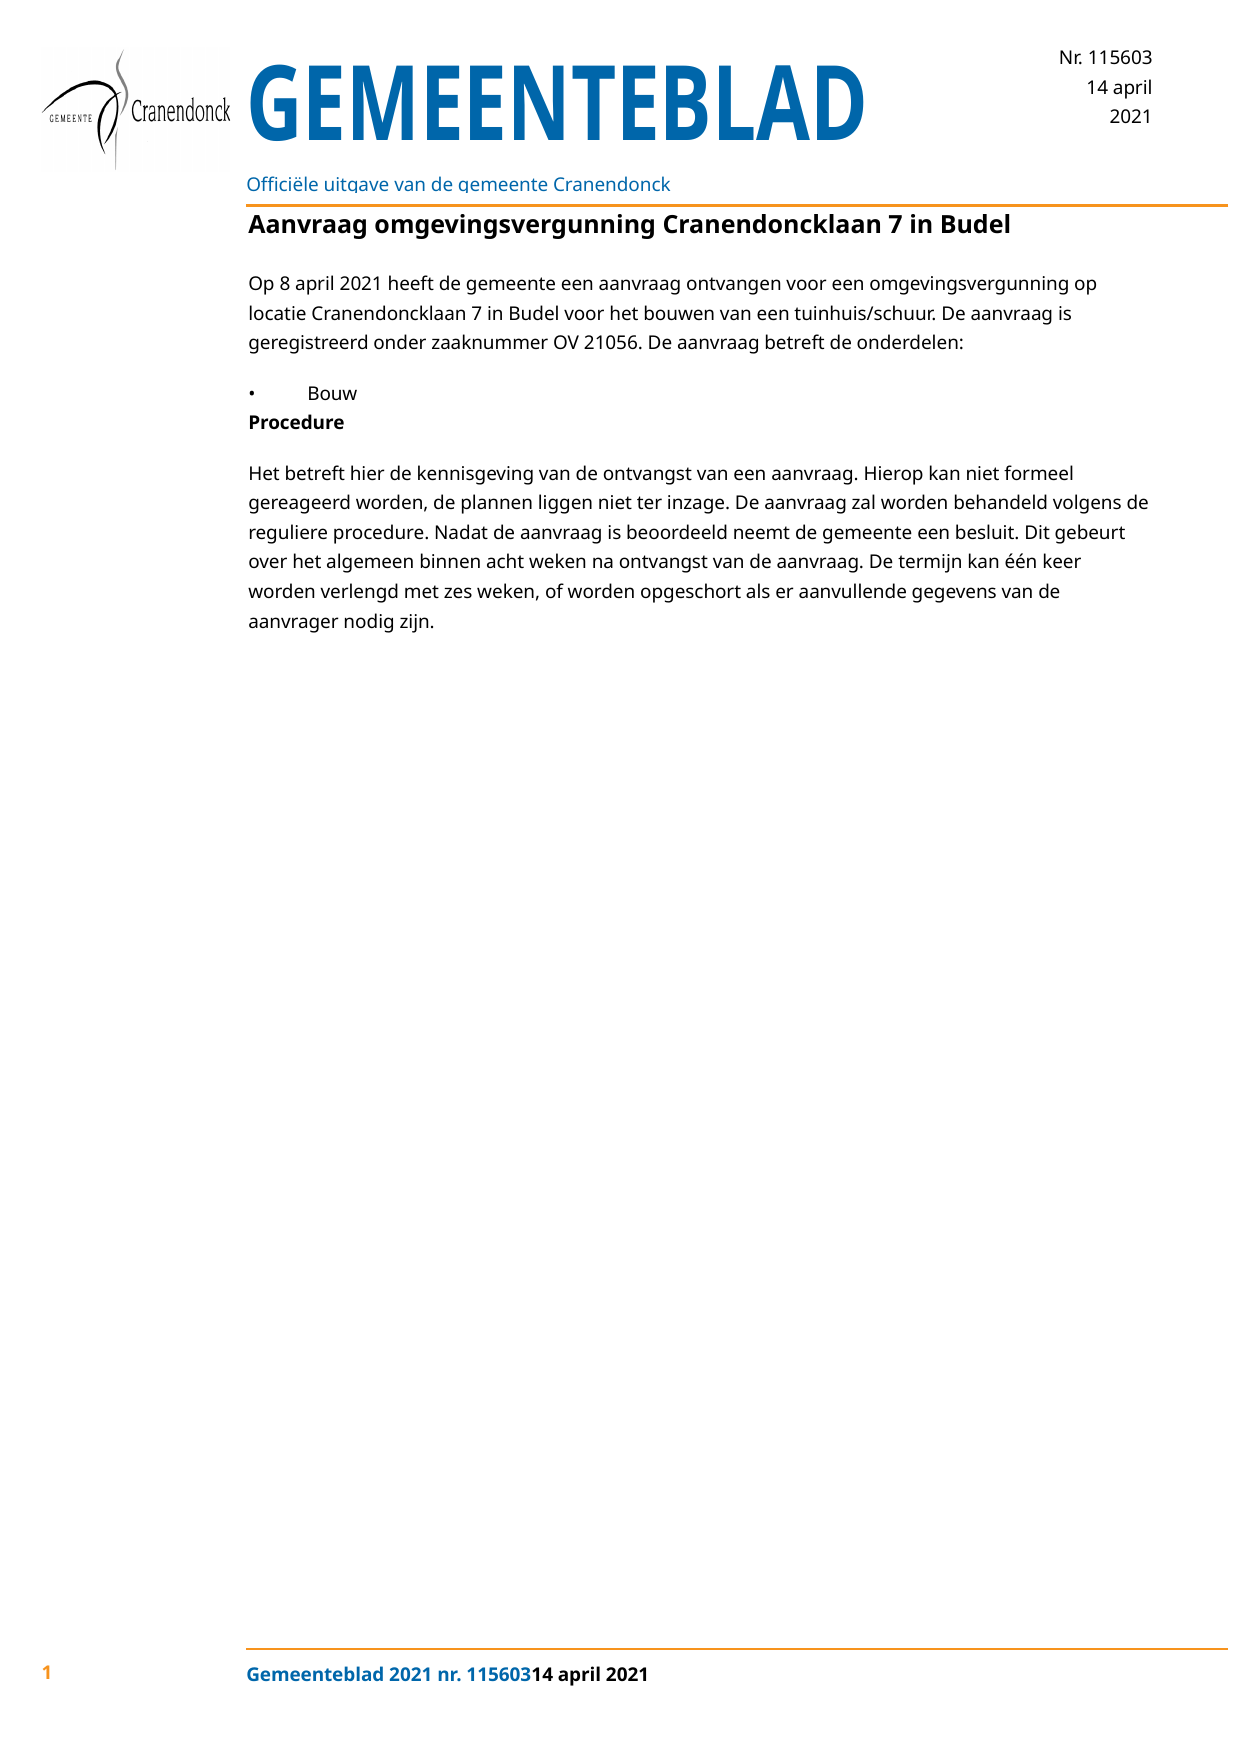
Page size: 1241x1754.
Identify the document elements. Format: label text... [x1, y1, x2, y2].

picture [41, 47, 231, 172]
list Bouw [248, 380, 1152, 406]
text Op 8 april 2021 heeft de gemeente een aanvraag ontvangen voor een omgevingsvergunning op locatie Cranendoncklaan 7 in Budel voor het bouwen van een tuinhuis/schuur. De aanvraag is geregistreerd onder zaaknummer OV 21056. De aanvraag betreft de onderdelen: [248, 270, 1152, 355]
text Het betreft hier de kennisgeving van de ontvangst van een aanvraag. Hierop kan niet formeel gereageerd worden, de plannen liggen niet ter inzage. De aanvraag zal worden behandeld volgens de reguliere procedure. Nadat de aanvraag is beoordeeld neemt de gemeente een besluit. Dit gebeurt over het algemeen binnen acht weken na ontvangst van de aanvraag. De termijn kan één keer worden verlengd met zes weken, of worden opgeschort als er aanvullende gegevens van de aanvrager nodig zijn. [248, 460, 1152, 633]
text Procedure [248, 409, 1152, 435]
text Aanvraag omgevingsvergunning Cranendoncklaan 7 in Budel [248, 207, 1152, 241]
